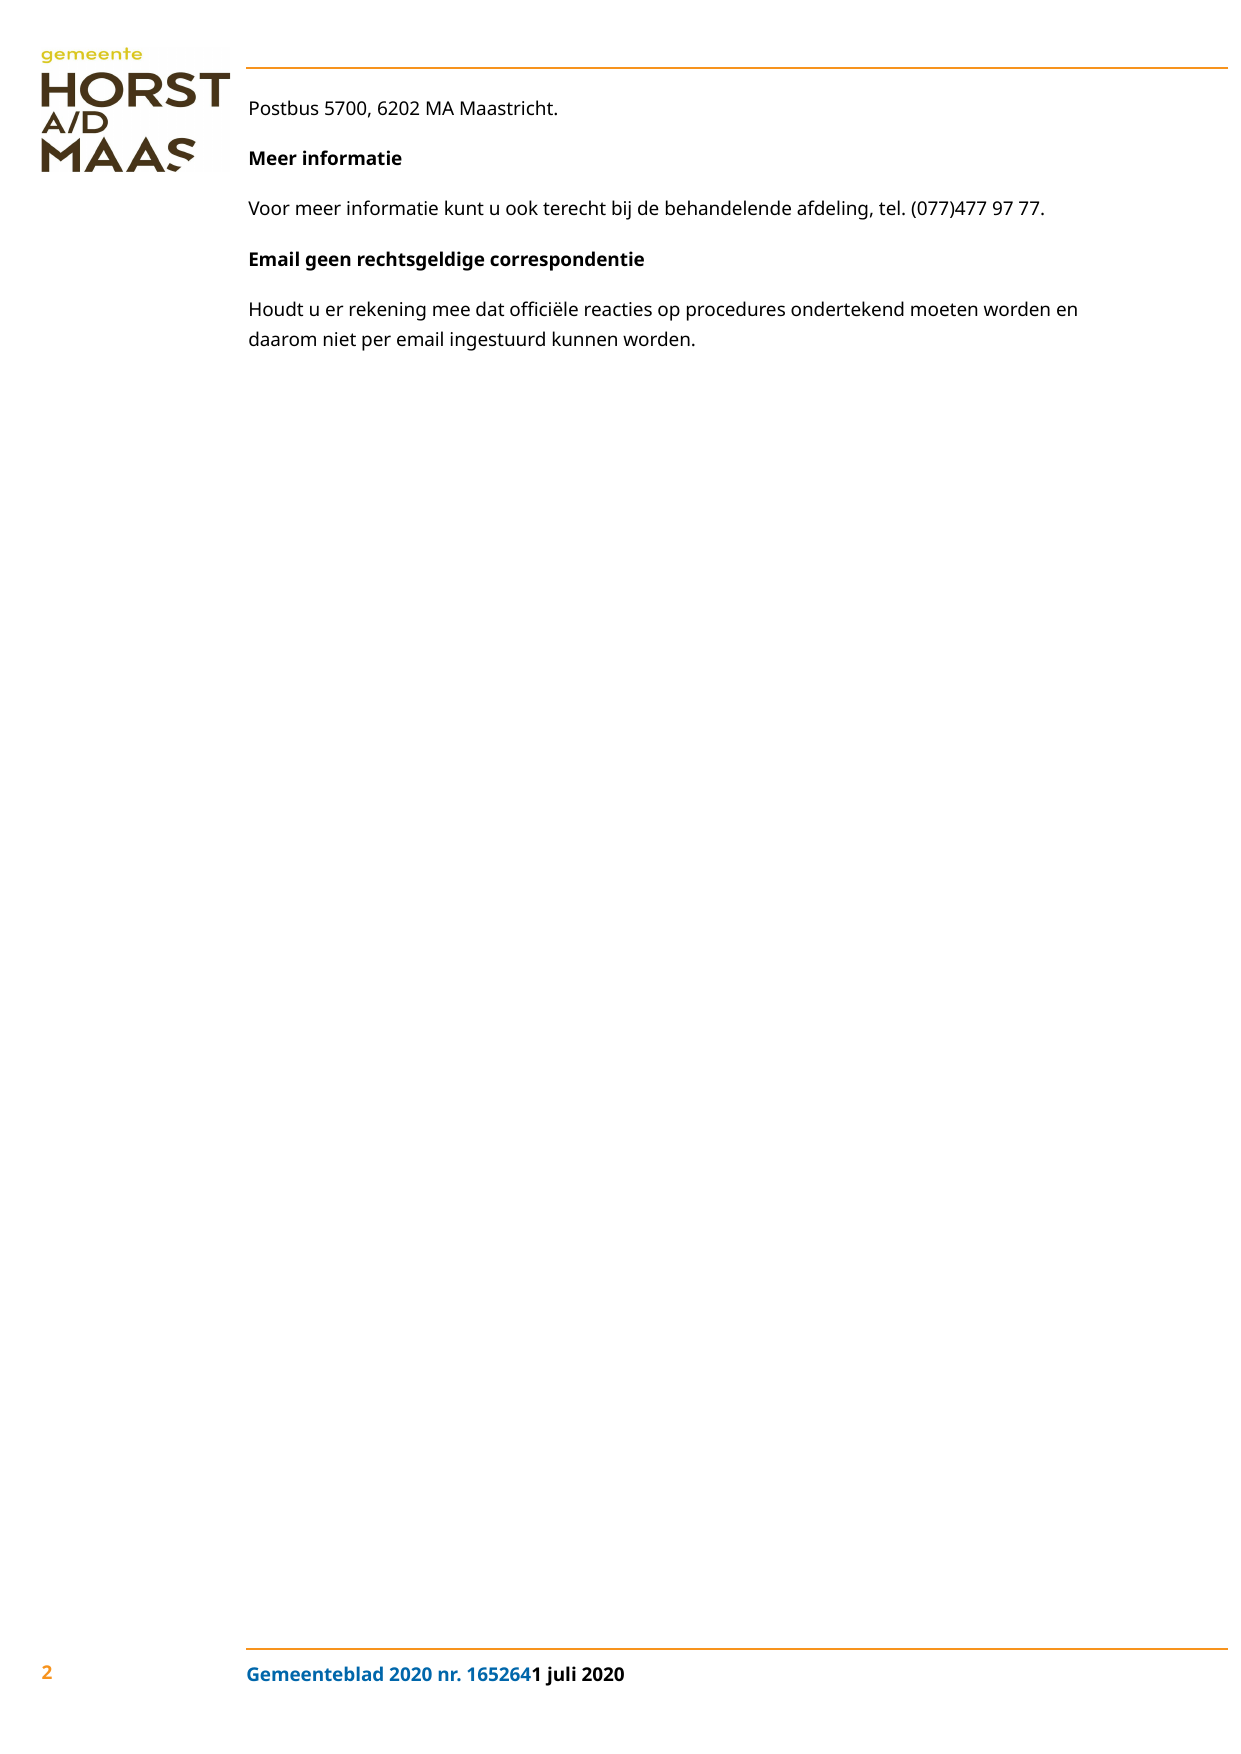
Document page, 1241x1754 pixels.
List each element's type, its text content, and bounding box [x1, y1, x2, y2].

text Meer informatie [248, 145, 1152, 171]
text Postbus 5700, 6202 MA Maastricht. [248, 95, 1152, 121]
picture [41, 47, 231, 172]
text Voor meer informatie kunt u ook terecht bij de behandelende afdeling, tel. (077)477 97 77. [248, 196, 1152, 221]
text Email geen rechtsgeldige correspondentie [248, 246, 1152, 272]
text Houdt u er rekening mee dat officiële reacties op procedures ondertekend moeten worden en daarom niet per email ingestuurd kunnen worden. [248, 296, 1152, 352]
